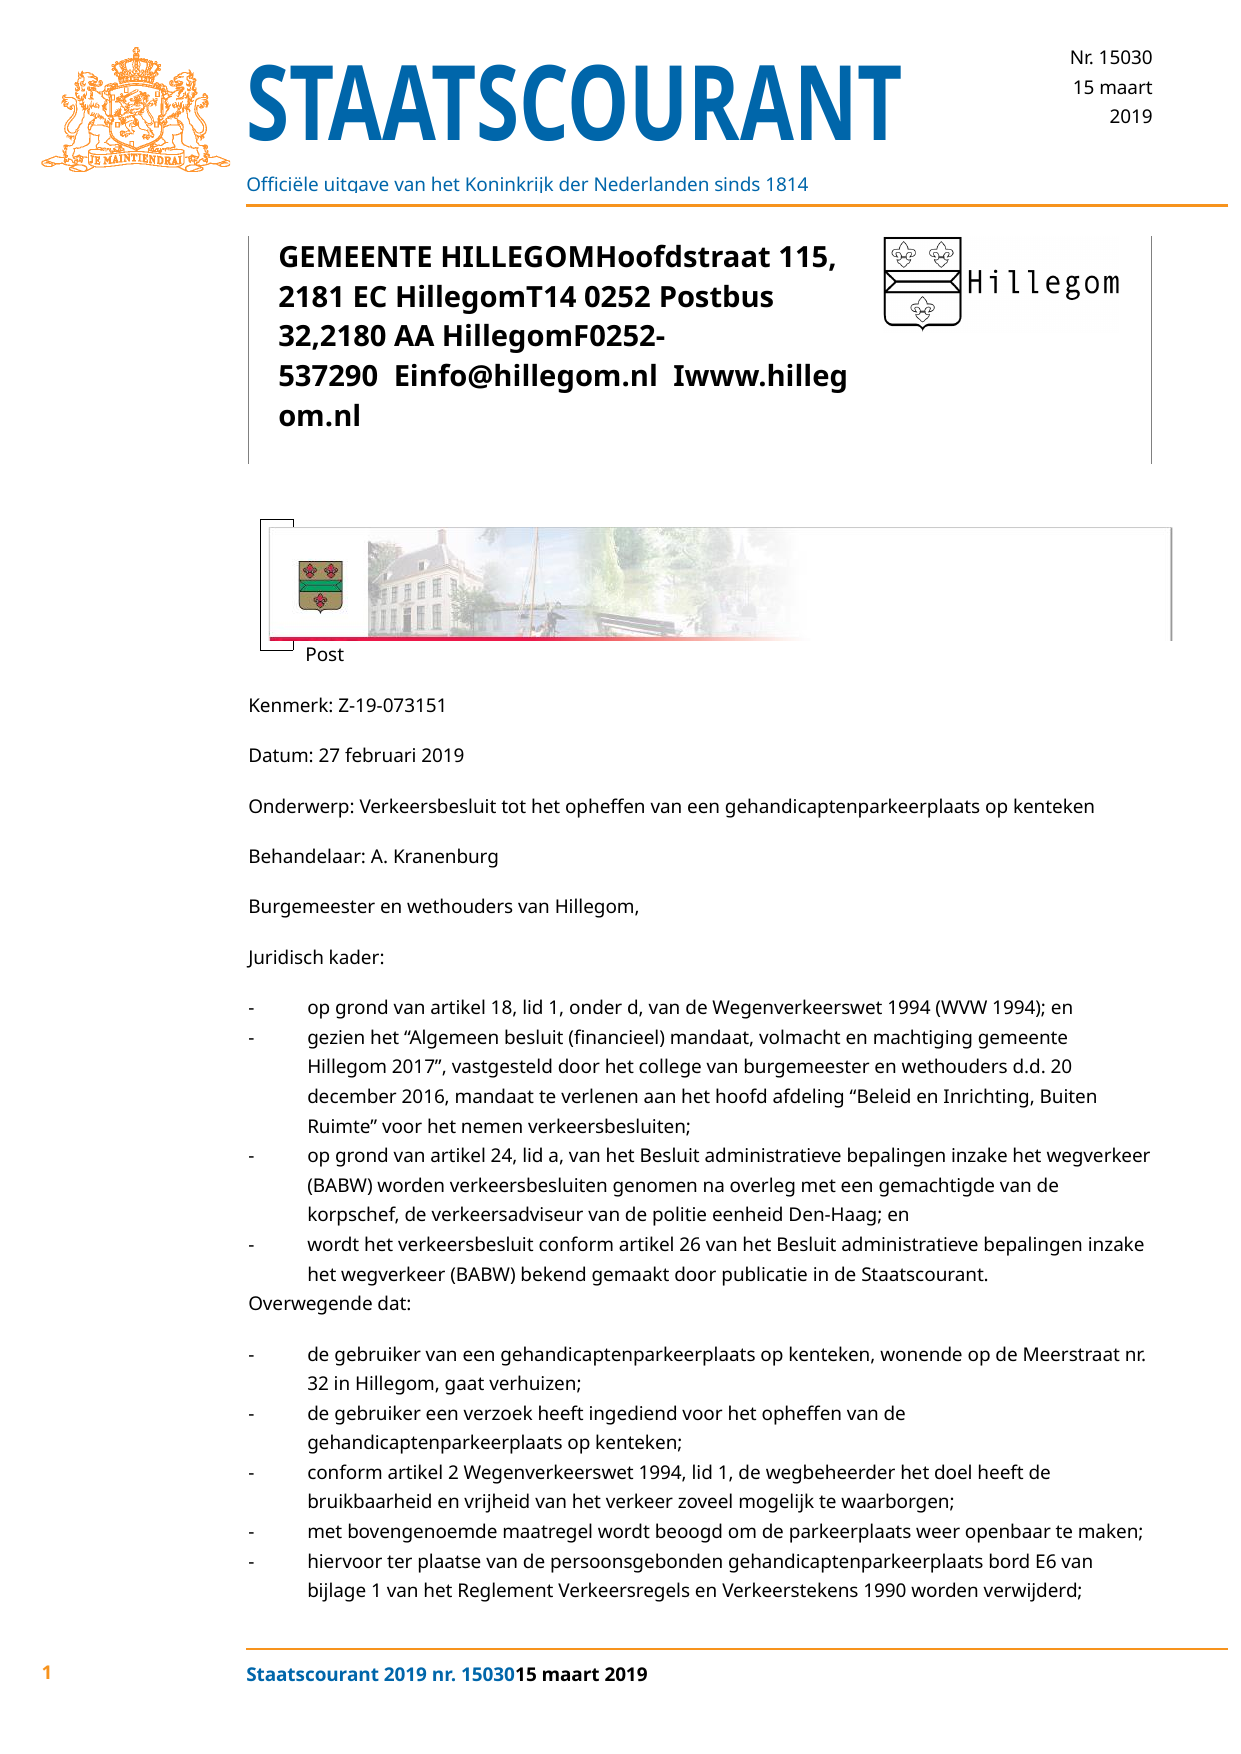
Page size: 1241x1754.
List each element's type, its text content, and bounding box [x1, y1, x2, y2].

list wordt het verkeersbesluit conform artikel 26 van het Besluit administratieve bepalingen inzake het wegverkeer (BABW) bekend gemaakt door publicatie in de Staatscourant. [248, 1231, 1152, 1286]
table_header [850, 333, 1151, 464]
text Datum: 27 februari 2019 [248, 742, 1152, 768]
text Burgemeester en wethouders van Hillegom, [248, 894, 1152, 919]
picture [41, 47, 231, 172]
text Behandelaar: A. Kranenburg [248, 843, 1152, 869]
list hiervoor ter plaatse van de persoonsgebonden gehandicaptenparkeerplaats bord E6 van bijlage 1 van het Reglement Verkeersregels en Verkeerstekens 1990 worden verwijderd; [248, 1548, 1152, 1603]
picture [268, 527, 1173, 641]
list op grond van artikel 24, lid a, van het Besluit administratieve bepalingen inzake het wegverkeer (BABW) worden verkeersbesluiten genomen na overleg met een gemachtigde van de korpschef, de verkeersadviseur van de politie eenheid Den-Haag; en [248, 1142, 1152, 1227]
picture [882, 236, 1119, 333]
list gezien het “Algemeen besluit (financieel) mandaat, volmacht en machtiging gemeente Hillegom 2017”, vastgesteld door het college van burgemeester en wethouders d.d. 20 december 2016, mandaat te verlenen aan het hoofd afdeling “Beleid en Inrichting, Buiten Ruimte” voor het nemen verkeersbesluiten; [248, 1024, 1152, 1138]
list de gebruiker van een gehandicaptenparkeerplaats op kenteken, wonende op de Meerstraat nr. 32 in Hillegom, gaat verhuizen; [248, 1341, 1152, 1396]
text Kenmerk: Z-19-073151 [248, 692, 1152, 718]
list conform artikel 2 Wegenverkeerswet 1994, lid 1, de wegbeheerder het doel heeft de bruikbaarheid en vrijheid van het verkeer zoveel mogelijk te waarborgen; [248, 1459, 1152, 1514]
text Juridisch kader: [248, 944, 1152, 970]
text Onderwerp: Verkeersbesluit tot het opheffen van een gehandicaptenparkeerplaats op kenteken [248, 793, 1152, 818]
table_header [850, 236, 882, 332]
list de gebruiker een verzoek heeft ingediend voor het opheffen van de gehandicaptenparkeerplaats op kenteken; [248, 1400, 1152, 1455]
table_header GEMEENTE HILLEGOMHoofdstraat 115, 2181 EC HillegomT14 0252 Postbus 32,2180 AA HillegomF0252-537290 Einfo@hillegom.nl Iwww.hillegom.nl [249, 236, 850, 464]
list met bovengenoemde maatregel wordt beoogd om de parkeerplaats weer openbaar te maken; [248, 1518, 1152, 1544]
list op grond van artikel 18, lid 1, onder d, van de Wegenverkeerswet 1994 (WVW 1994); en [248, 994, 1152, 1020]
text Post [248, 507, 1152, 667]
text Overwegende dat: [248, 1290, 1152, 1316]
table_header [1119, 236, 1151, 332]
